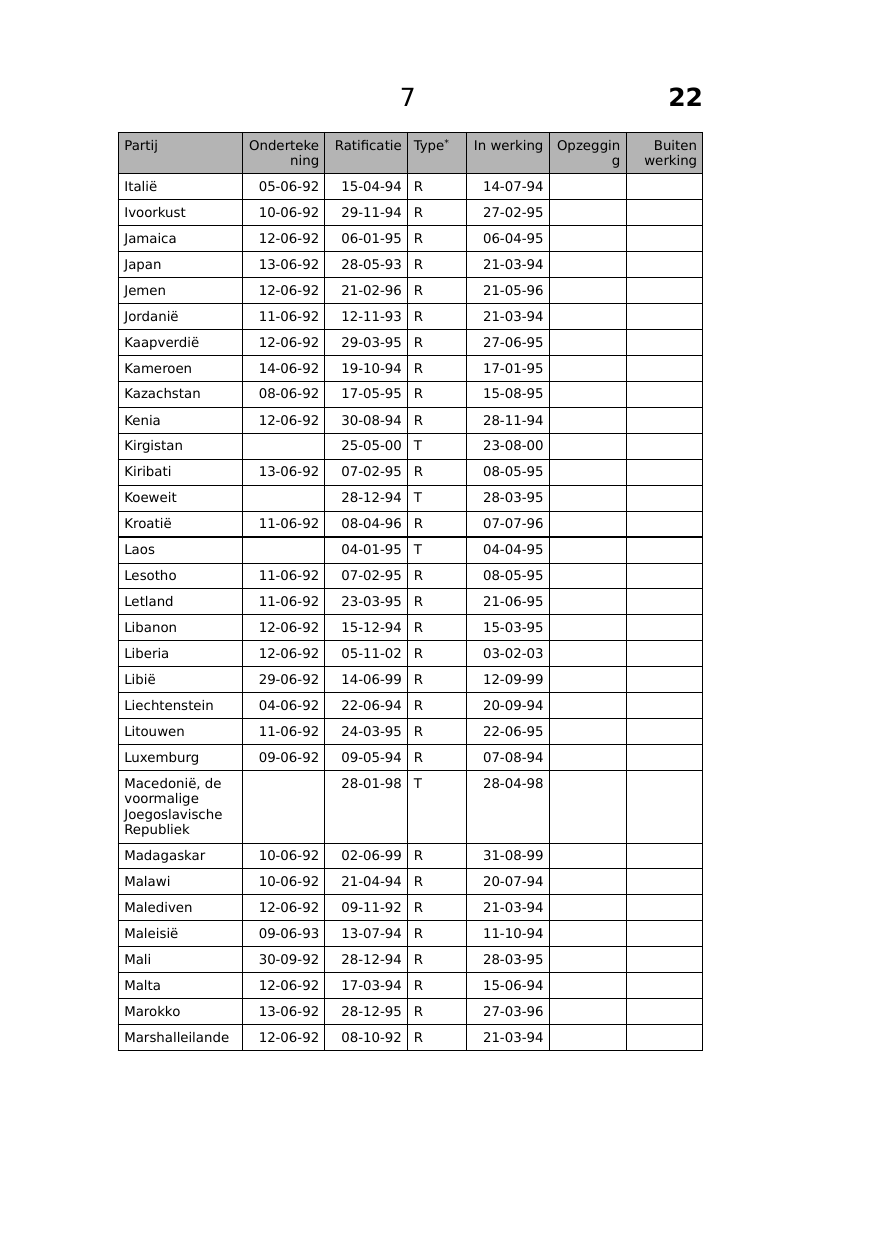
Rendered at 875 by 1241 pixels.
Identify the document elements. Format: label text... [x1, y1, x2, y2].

table_cell 27-06-95 [467, 330, 549, 355]
table_cell [627, 589, 702, 614]
table_cell 08-05-95 [467, 460, 549, 484]
table_cell 12-06-92 [243, 641, 324, 666]
table_cell 07-07-96 [467, 512, 549, 536]
table_header Type* [408, 133, 466, 173]
table_cell [550, 745, 626, 770]
table_cell [627, 615, 702, 640]
table_cell R [408, 564, 466, 588]
table_cell 15-03-95 [467, 615, 549, 640]
table_cell [550, 382, 626, 407]
table_cell 15-08-95 [467, 382, 549, 407]
table_cell [627, 538, 702, 562]
table_cell [627, 486, 702, 511]
table_cell 29-03-95 [325, 330, 407, 355]
table_cell [550, 538, 626, 562]
table_cell 17-01-95 [467, 356, 549, 381]
table_cell 29-11-94 [325, 200, 407, 225]
table_cell 28-11-94 [467, 408, 549, 433]
table_cell [627, 330, 702, 355]
table_cell 05-06-92 [243, 174, 324, 199]
table_cell 19-10-94 [325, 356, 407, 381]
table_cell R [408, 615, 466, 640]
table_cell 28-12-95 [325, 999, 407, 1024]
table_cell 23-08-00 [467, 434, 549, 459]
table_cell [243, 538, 324, 562]
table_cell R [408, 304, 466, 329]
table_cell Kameroen [119, 356, 242, 381]
table_cell [627, 869, 702, 894]
table_cell Kiribati [119, 460, 242, 484]
table_cell [550, 844, 626, 868]
table_cell Letland [119, 589, 242, 614]
table_cell 21-06-95 [467, 589, 549, 614]
table_cell R [408, 844, 466, 868]
table_cell R [408, 869, 466, 894]
table_cell R [408, 200, 466, 225]
table_cell [550, 921, 626, 946]
table_cell R [408, 356, 466, 381]
table_cell [627, 304, 702, 329]
table_cell [627, 200, 702, 225]
table_cell 28-03-95 [467, 947, 549, 972]
table_cell [627, 895, 702, 920]
table_header In werking [467, 133, 549, 173]
table_cell Laos [119, 538, 242, 562]
table_cell [243, 486, 324, 511]
table_cell Litouwen [119, 719, 242, 744]
table_cell R [408, 999, 466, 1024]
table_cell [550, 564, 626, 588]
table_cell 12-11-93 [325, 304, 407, 329]
table_cell [550, 226, 626, 251]
table_cell [627, 693, 702, 718]
table_cell R [408, 460, 466, 484]
table_cell [550, 356, 626, 381]
table_cell 15-12-94 [325, 615, 407, 640]
table_cell 11-06-92 [243, 589, 324, 614]
table_cell [550, 434, 626, 459]
table_header Ratificatie [325, 133, 407, 173]
table_cell Madagaskar [119, 844, 242, 868]
table_cell [243, 434, 324, 459]
table_cell [627, 564, 702, 588]
table_cell 12-09-99 [467, 667, 549, 692]
table_cell 08-10-92 [325, 1025, 407, 1050]
table_cell [550, 408, 626, 433]
table_cell Koeweit [119, 486, 242, 511]
table_cell Liechtenstein [119, 693, 242, 718]
table_cell 21-03-94 [467, 1025, 549, 1050]
table_cell R [408, 745, 466, 770]
table_cell [627, 1025, 702, 1050]
table_cell 27-02-95 [467, 200, 549, 225]
table_cell 06-04-95 [467, 226, 549, 251]
table_cell Macedonië, de voormalige Joegoslavische Republiek [119, 771, 242, 842]
table_cell [550, 252, 626, 277]
table_cell 28-03-95 [467, 486, 549, 511]
table_cell R [408, 226, 466, 251]
table_cell 08-06-92 [243, 382, 324, 407]
table_cell [627, 382, 702, 407]
table_cell [550, 895, 626, 920]
table_cell R [408, 174, 466, 199]
table_cell 25-05-00 [325, 434, 407, 459]
table_cell Japan [119, 252, 242, 277]
table_cell [627, 434, 702, 459]
table_cell 11-10-94 [467, 921, 549, 946]
table_cell 12-06-92 [243, 408, 324, 433]
table_cell 11-06-92 [243, 564, 324, 588]
table_cell [550, 719, 626, 744]
table_cell 12-06-92 [243, 278, 324, 303]
table_cell [550, 200, 626, 225]
table_cell 11-06-92 [243, 512, 324, 536]
table_cell 12-06-92 [243, 973, 324, 998]
table_cell [627, 973, 702, 998]
table_cell 09-11-92 [325, 895, 407, 920]
table_cell 04-01-95 [325, 538, 407, 562]
table_cell 13-06-92 [243, 999, 324, 1024]
table_header Buiten werking [627, 133, 702, 173]
table_cell Kenia [119, 408, 242, 433]
table_cell T [408, 771, 466, 842]
table_cell 24-03-95 [325, 719, 407, 744]
table_cell [550, 1025, 626, 1050]
table_cell 11-06-92 [243, 719, 324, 744]
table_cell R [408, 947, 466, 972]
table_cell Jamaica [119, 226, 242, 251]
table_cell 29-06-92 [243, 667, 324, 692]
table_cell 04-04-95 [467, 538, 549, 562]
table_cell Malawi [119, 869, 242, 894]
table_cell R [408, 641, 466, 666]
table_cell R [408, 330, 466, 355]
table_cell [550, 999, 626, 1024]
table_cell Malediven [119, 895, 242, 920]
table_cell R [408, 693, 466, 718]
table_cell Libanon [119, 615, 242, 640]
table_cell T [408, 434, 466, 459]
table_cell R [408, 382, 466, 407]
table_cell [550, 771, 626, 842]
table_cell [550, 667, 626, 692]
table_cell Jemen [119, 278, 242, 303]
table_cell R [408, 719, 466, 744]
table_cell Kaapverdië [119, 330, 242, 355]
table_cell [627, 719, 702, 744]
table_cell R [408, 895, 466, 920]
table_cell [550, 973, 626, 998]
table_cell [550, 947, 626, 972]
table_cell 21-02-96 [325, 278, 407, 303]
table_cell Kroatië [119, 512, 242, 536]
table_cell [550, 460, 626, 484]
table_cell 28-04-98 [467, 771, 549, 842]
table_cell R [408, 278, 466, 303]
table_cell 07-02-95 [325, 460, 407, 484]
table_cell Jordanië [119, 304, 242, 329]
table_cell Maleisië [119, 921, 242, 946]
table_cell 12-06-92 [243, 615, 324, 640]
table_cell [627, 921, 702, 946]
table_cell 12-06-92 [243, 330, 324, 355]
table_cell [627, 356, 702, 381]
table_cell R [408, 408, 466, 433]
table_cell [550, 278, 626, 303]
table_cell [627, 947, 702, 972]
table_cell 06-01-95 [325, 226, 407, 251]
table_cell 15-06-94 [467, 973, 549, 998]
table_cell [627, 512, 702, 536]
table_cell 27-03-96 [467, 999, 549, 1024]
table_cell Italië [119, 174, 242, 199]
table_cell 08-05-95 [467, 564, 549, 588]
table_cell R [408, 589, 466, 614]
table_cell 17-05-95 [325, 382, 407, 407]
table_cell [550, 304, 626, 329]
table_cell 20-09-94 [467, 693, 549, 718]
table_cell Malta [119, 973, 242, 998]
table_cell 10-06-92 [243, 844, 324, 868]
table_cell 09-06-92 [243, 745, 324, 770]
table_cell 05-11-02 [325, 641, 407, 666]
table_cell Marokko [119, 999, 242, 1024]
table_cell 23-03-95 [325, 589, 407, 614]
table_cell 21-03-94 [467, 252, 549, 277]
table_cell 21-03-94 [467, 304, 549, 329]
table_cell R [408, 252, 466, 277]
table_cell 13-06-92 [243, 460, 324, 484]
table_cell R [408, 973, 466, 998]
table_cell Mali [119, 947, 242, 972]
table_cell 21-05-96 [467, 278, 549, 303]
table_cell 09-05-94 [325, 745, 407, 770]
table_cell 13-06-92 [243, 252, 324, 277]
table_cell [550, 615, 626, 640]
table_header Opzegging [550, 133, 626, 173]
table_cell 10-06-92 [243, 869, 324, 894]
table_cell [627, 667, 702, 692]
table_cell Luxemburg [119, 745, 242, 770]
table_cell 28-12-94 [325, 486, 407, 511]
table_cell 30-09-92 [243, 947, 324, 972]
table_cell [243, 771, 324, 842]
table_cell [550, 512, 626, 536]
table_cell Kirgistan [119, 434, 242, 459]
table_cell 21-03-94 [467, 895, 549, 920]
table_cell 12-06-92 [243, 226, 324, 251]
table_cell Libië [119, 667, 242, 692]
table_cell Kazachstan [119, 382, 242, 407]
table_cell [627, 641, 702, 666]
table_cell 08-04-96 [325, 512, 407, 536]
table_cell 20-07-94 [467, 869, 549, 894]
table_cell 13-07-94 [325, 921, 407, 946]
table_cell 12-06-92 [243, 1025, 324, 1050]
table_cell [550, 869, 626, 894]
table_cell 03-02-03 [467, 641, 549, 666]
table_cell 07-02-95 [325, 564, 407, 588]
table_cell [550, 486, 626, 511]
table_cell 28-01-98 [325, 771, 407, 842]
table_cell 28-05-93 [325, 252, 407, 277]
table_cell 14-06-99 [325, 667, 407, 692]
table_header Partij [119, 133, 242, 173]
table_header Ondertekening [243, 133, 324, 173]
table_cell 02-06-99 [325, 844, 407, 868]
table_cell [627, 278, 702, 303]
table_cell [627, 999, 702, 1024]
table_cell 07-08-94 [467, 745, 549, 770]
table_cell 14-07-94 [467, 174, 549, 199]
table_cell 28-12-94 [325, 947, 407, 972]
table_cell T [408, 486, 466, 511]
table_cell [550, 174, 626, 199]
table_cell R [408, 512, 466, 536]
table_cell 21-04-94 [325, 869, 407, 894]
table_cell 22-06-94 [325, 693, 407, 718]
table_cell 09-06-93 [243, 921, 324, 946]
table_cell Ivoorkust [119, 200, 242, 225]
table_cell 14-06-92 [243, 356, 324, 381]
table_cell [627, 771, 702, 842]
table_cell Liberia [119, 641, 242, 666]
table_cell [627, 252, 702, 277]
table_cell [550, 641, 626, 666]
table_cell [550, 589, 626, 614]
table_cell [627, 844, 702, 868]
table_cell [627, 408, 702, 433]
table_cell R [408, 667, 466, 692]
table_cell 10-06-92 [243, 200, 324, 225]
table_cell 04-06-92 [243, 693, 324, 718]
table_cell [627, 226, 702, 251]
table_cell [550, 330, 626, 355]
table_cell R [408, 921, 466, 946]
table_cell 11-06-92 [243, 304, 324, 329]
table_cell 17-03-94 [325, 973, 407, 998]
table_cell T [408, 538, 466, 562]
table_cell [627, 460, 702, 484]
table_cell [627, 745, 702, 770]
table_cell 12-06-92 [243, 895, 324, 920]
table_cell R [408, 1025, 466, 1050]
table_cell 30-08-94 [325, 408, 407, 433]
table_cell 15-04-94 [325, 174, 407, 199]
table_cell Lesotho [119, 564, 242, 588]
table_cell 22-06-95 [467, 719, 549, 744]
table_cell Marshalleilande [119, 1025, 242, 1050]
table_cell [627, 174, 702, 199]
table_cell 31-08-99 [467, 844, 549, 868]
table_cell [550, 693, 626, 718]
